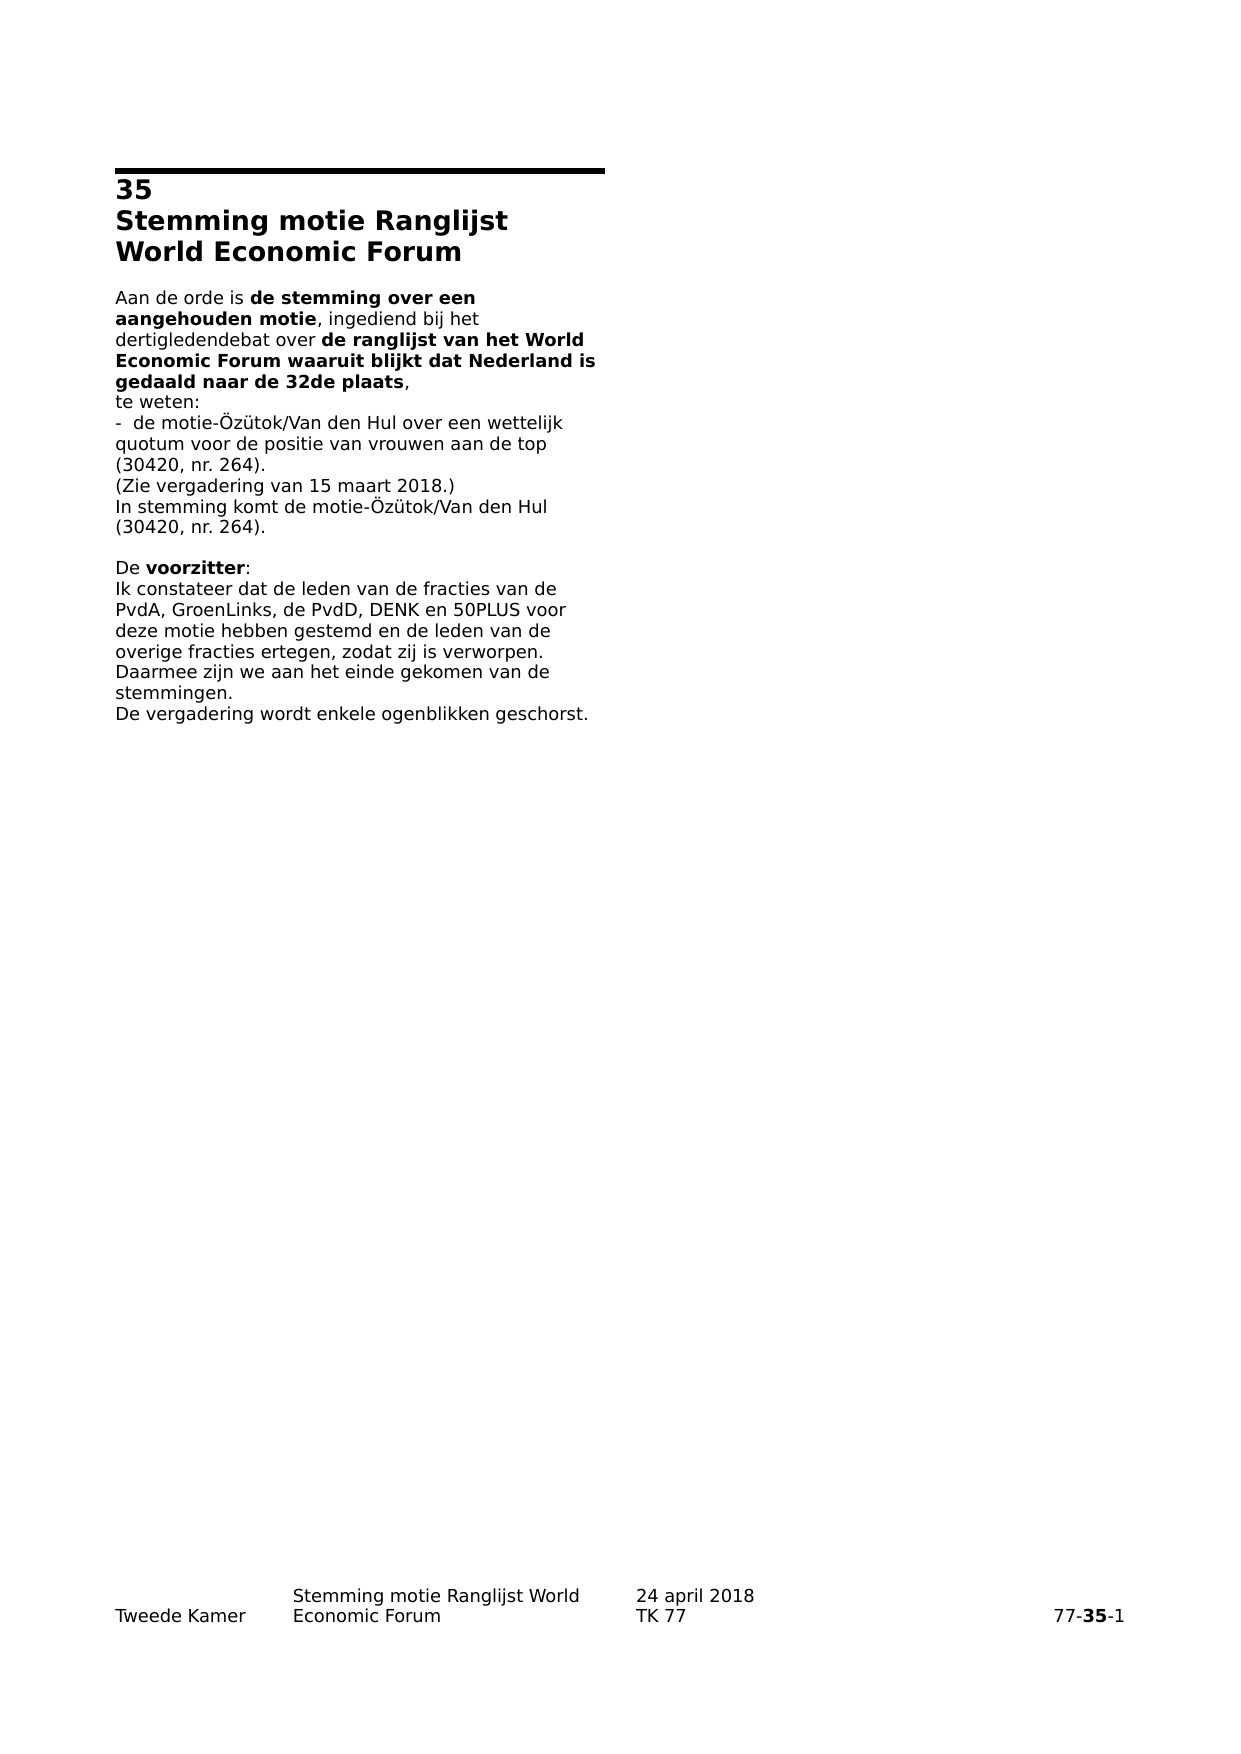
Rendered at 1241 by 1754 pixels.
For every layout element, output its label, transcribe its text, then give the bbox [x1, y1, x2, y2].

text te weten: [115, 392, 605, 413]
text (Zie vergadering van 15 maart 2018.) [115, 476, 605, 496]
text Ik constateer dat de leden van de fracties van de PvdA, GroenLinks, de PvdD, DENK en 50PLUS voor deze motie hebben gestemd en de leden van de overige fracties ertegen, zodat zij is verworpen. [115, 579, 605, 662]
text Daarmee zijn we aan het einde gekomen van de stemmingen. [115, 662, 605, 704]
list de motie-Özütok/Van den Hul over een wettelijk quotum voor de positie van vrouwen aan de top (30420, nr. 264). [115, 413, 605, 476]
text In stemming komt de motie-Özütok/Van den Hul (30420, nr. 264). [115, 496, 605, 538]
text De voorzitter: [115, 558, 605, 579]
text De vergadering wordt enkele ogenblikken geschorst. [115, 704, 605, 725]
title 35 Stemming motie Ranglijst World Economic Forum [115, 174, 605, 268]
text Aan de orde is de stemming over een aangehouden motie, ingediend bij het dertigledendebat over de ranglijst van het World Economic Forum waaruit blijkt dat Nederland is gedaald naar de 32de plaats, [115, 288, 605, 392]
